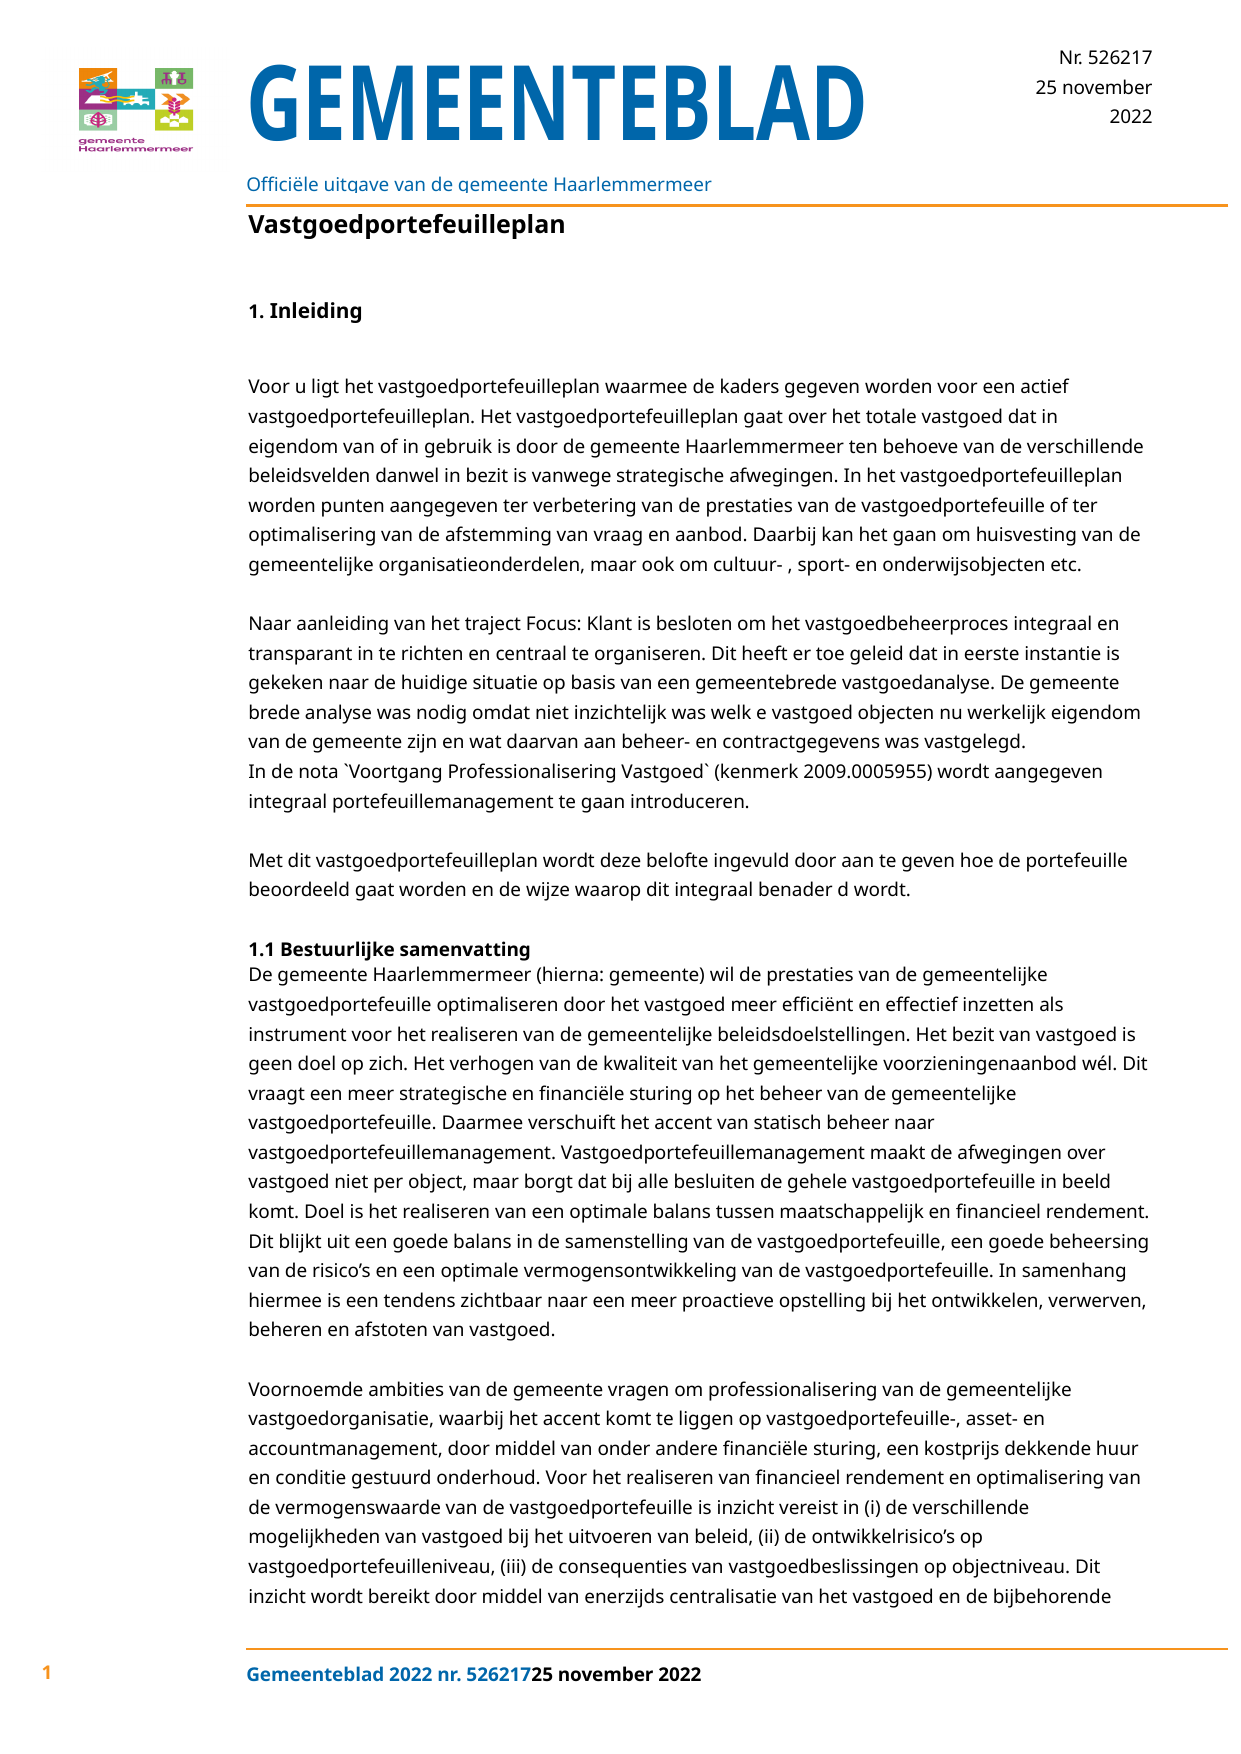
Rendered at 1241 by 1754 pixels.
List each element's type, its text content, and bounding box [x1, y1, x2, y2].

text Voornoemde ambities van de gemeente vragen om professionalisering van de gemeentelijke vastgoedorganisatie, waarbij het accent komt te liggen op vastgoedportefeuille-, asset- en accountmanagement, door middel van onder andere financiële sturing, een kostprijs dekkende huur en conditie gestuurd onderhoud. Voor het realiseren van financieel rendement en optimalisering van de vermogenswaarde van de vastgoedportefeuille is inzicht vereist in (i) de verschillende mogelijkheden van vastgoed bij het uitvoeren van beleid, (ii) de ontwikkelrisico’s op vastgoedportefeuilleniveau, (iii) de consequenties van vastgoedbeslissingen op objectniveau. Dit inzicht wordt bereikt door middel van enerzijds centralisatie van het vastgoed en de bijbehorende [248, 1376, 1152, 1608]
text Naar aanleiding van het traject Focus: Klant is besloten om het vastgoedbeheerproces integraal en transparant in te richten en centraal te organiseren. Dit heeft er toe geleid dat in eerste instantie is gekeken naar de huidige situatie op basis van een gemeentebrede vastgoedanalyse. De gemeente brede analyse was nodig omdat niet inzichtelijk was welk e vastgoed objecten nu werkelijk eigendom van de gemeente zijn en wat daarvan aan beheer- en contractgegevens was vastgelegd. [248, 610, 1152, 754]
text 1.1 Bestuurlijke samenvatting [248, 936, 1152, 962]
text Voor u ligt het vastgoedportefeuilleplan waarmee de kaders gegeven worden voor een actief vastgoedportefeuilleplan. Het vastgoedportefeuilleplan gaat over het totale vastgoed dat in eigendom van of in gebruik is door de gemeente Haarlemmermeer ten behoeve van de verschillende beleidsvelden danwel in bezit is vanwege strategische afwegingen. In het vastgoedportefeuilleplan worden punten aangegeven ter verbetering van de prestaties van de vastgoedportefeuille of ter optimalisering van de afstemming van vraag en aanbod. Daarbij kan het gaan om huisvesting van de gemeentelijke organisatieonderdelen, maar ook om cultuur- , sport- en onderwijsobjecten etc. [248, 374, 1152, 577]
text 1. Inleiding [248, 296, 1152, 324]
picture [41, 47, 231, 172]
text Met dit vastgoedportefeuilleplan wordt deze belofte ingevuld door aan te geven hoe de portefeuille beoordeeld gaat worden en de wijze waarop dit integraal benader d wordt. [248, 847, 1152, 902]
text In de nota `Voortgang Professionalisering Vastgoed` (kenmerk 2009.0005955) wordt aangegeven integraal portefeuillemanagement te gaan introduceren. [248, 758, 1152, 814]
text De gemeente Haarlemmermeer (hierna: gemeente) wil de prestaties van de gemeentelijke vastgoedportefeuille optimaliseren door het vastgoed meer efficiënt en effectief inzetten als instrument voor het realiseren van de gemeentelijke beleidsdoelstellingen. Het bezit van vastgoed is geen doel op zich. Het verhogen van de kwaliteit van het gemeentelijke voorzieningenaanbod wél. Dit vraagt een meer strategische en financiële sturing op het beheer van de gemeentelijke vastgoedportefeuille. Daarmee verschuift het accent van statisch beheer naar vastgoedportefeuillemanagement. Vastgoedportefeuillemanagement maakt de afwegingen over vastgoed niet per object, maar borgt dat bij alle besluiten de gehele vastgoedportefeuille in beeld komt. Doel is het realiseren van een optimale balans tussen maatschappelijk en financieel rendement. Dit blijkt uit een goede balans in de samenstelling van de vastgoedportefeuille, een goede beheersing van de risico’s en een optimale vermogensontwikkeling van de vastgoedportefeuille. In samenhang hiermee is een tendens zichtbaar naar een meer proactieve opstelling bij het ontwikkelen, verwerven, beheren en afstoten van vastgoed. [248, 962, 1152, 1342]
text Vastgoedportefeuilleplan [248, 207, 1152, 241]
